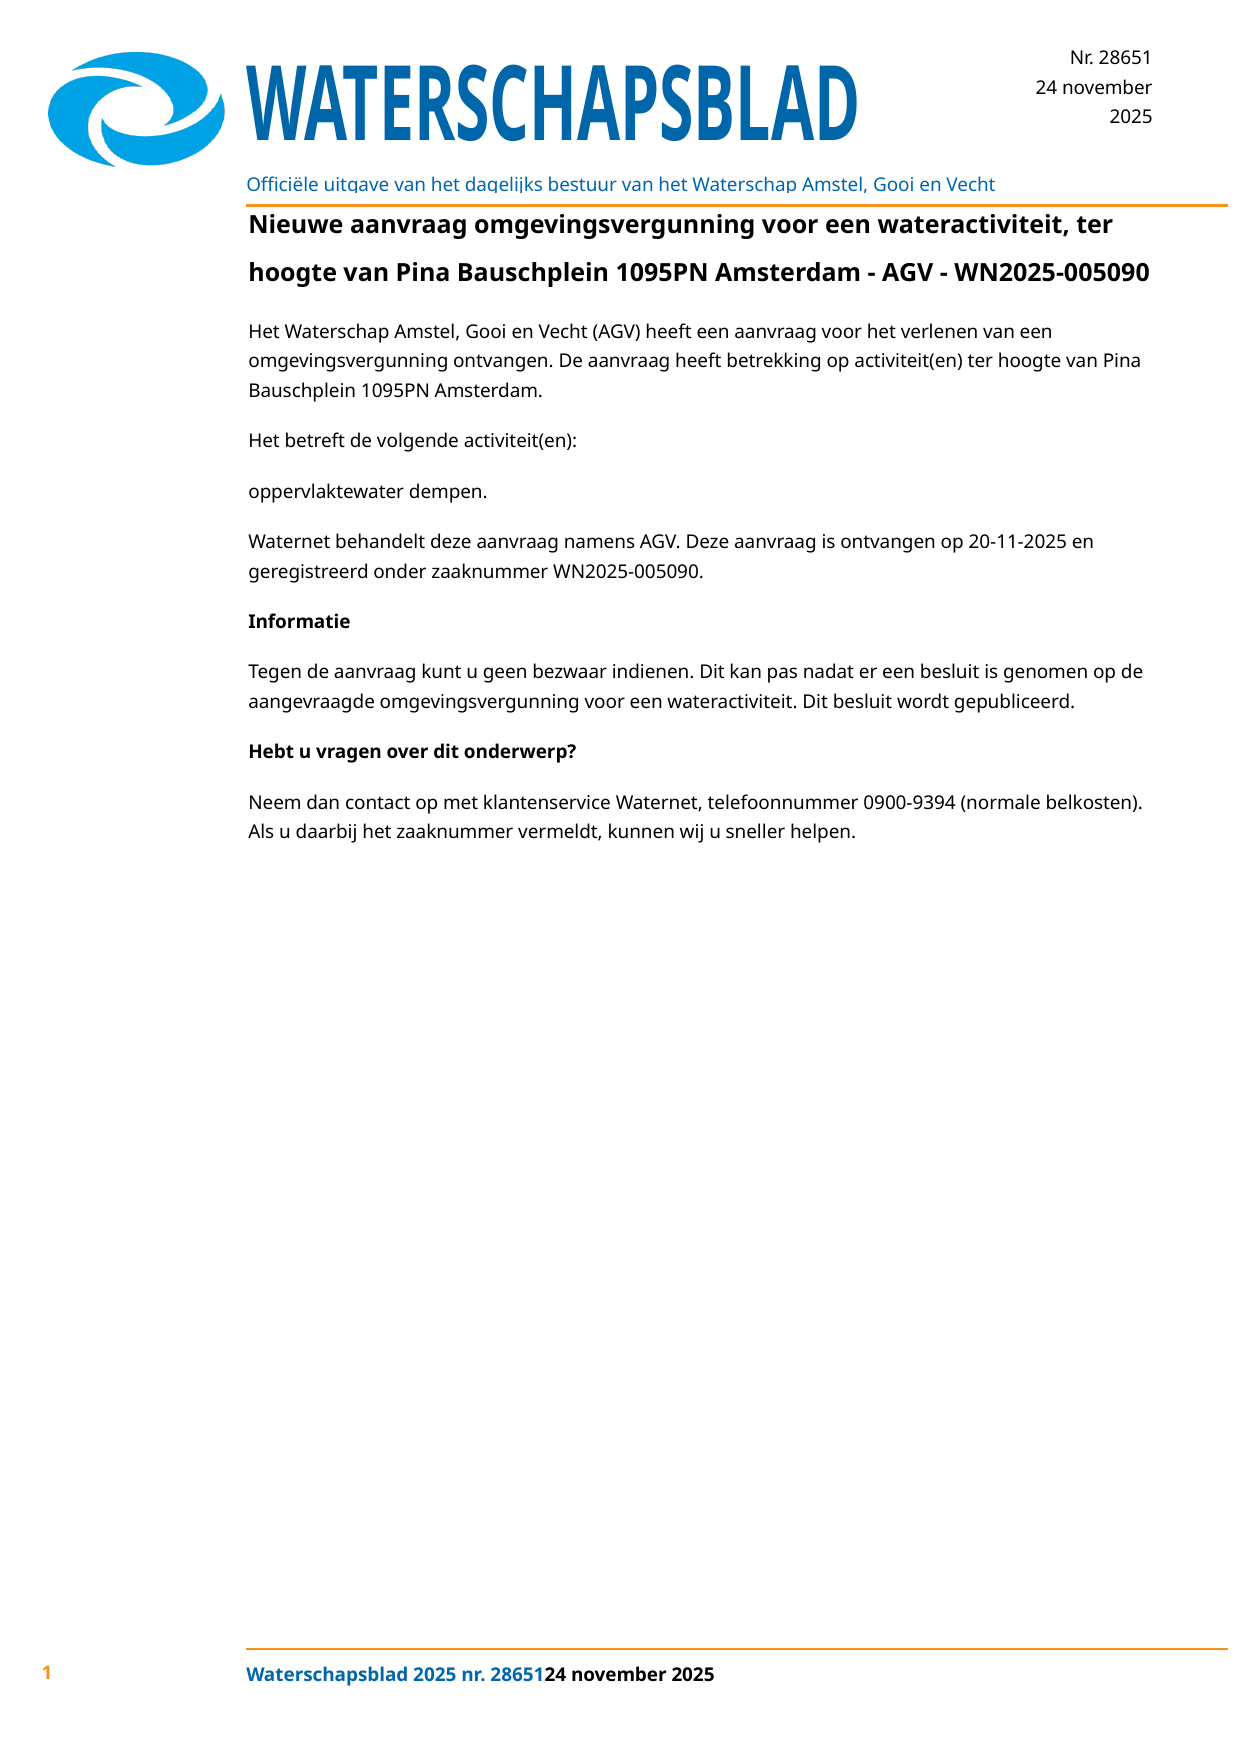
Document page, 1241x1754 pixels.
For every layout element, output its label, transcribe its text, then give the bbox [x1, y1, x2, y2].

text Het Waterschap Amstel, Gooi en Vecht (AGV) heeft een aanvraag voor het verlenen van een omgevingsvergunning ontvangen. De aanvraag heeft betrekking op activiteit(en) ter hoogte van Pina Bauschplein 1095PN Amsterdam. [248, 318, 1152, 403]
text Hebt u vragen over dit onderwerp? [248, 739, 1152, 764]
text Informatie [248, 608, 1152, 634]
text Nieuwe aanvraag omgevingsvergunning voor een wateractiviteit, ter hoogte van Pina Bauschplein 1095PN Amsterdam - AGV - WN2025-005090 [248, 207, 1152, 288]
text Tegen de aanvraag kunt u geen bezwaar indienen. Dit kan pas nadat er een besluit is genomen op de aangevraagde omgevingsvergunning voor een wateractiviteit. Dit besluit wordt gepubliceerd. [248, 659, 1152, 714]
picture [41, 47, 231, 172]
text oppervlaktewater dempen. [248, 478, 1152, 504]
text Waternet behandelt deze aanvraag namens AGV. Deze aanvraag is ontvangen op 20-11-2025 en geregistreerd onder zaaknummer WN2025-005090. [248, 528, 1152, 584]
text Het betreft de volgende activiteit(en): [248, 427, 1152, 453]
text Neem dan contact op met klantenservice Waternet, telefoonnummer 0900-9394 (normale belkosten). Als u daarbij het zaaknummer vermeldt, kunnen wij u sneller helpen. [248, 789, 1152, 844]
